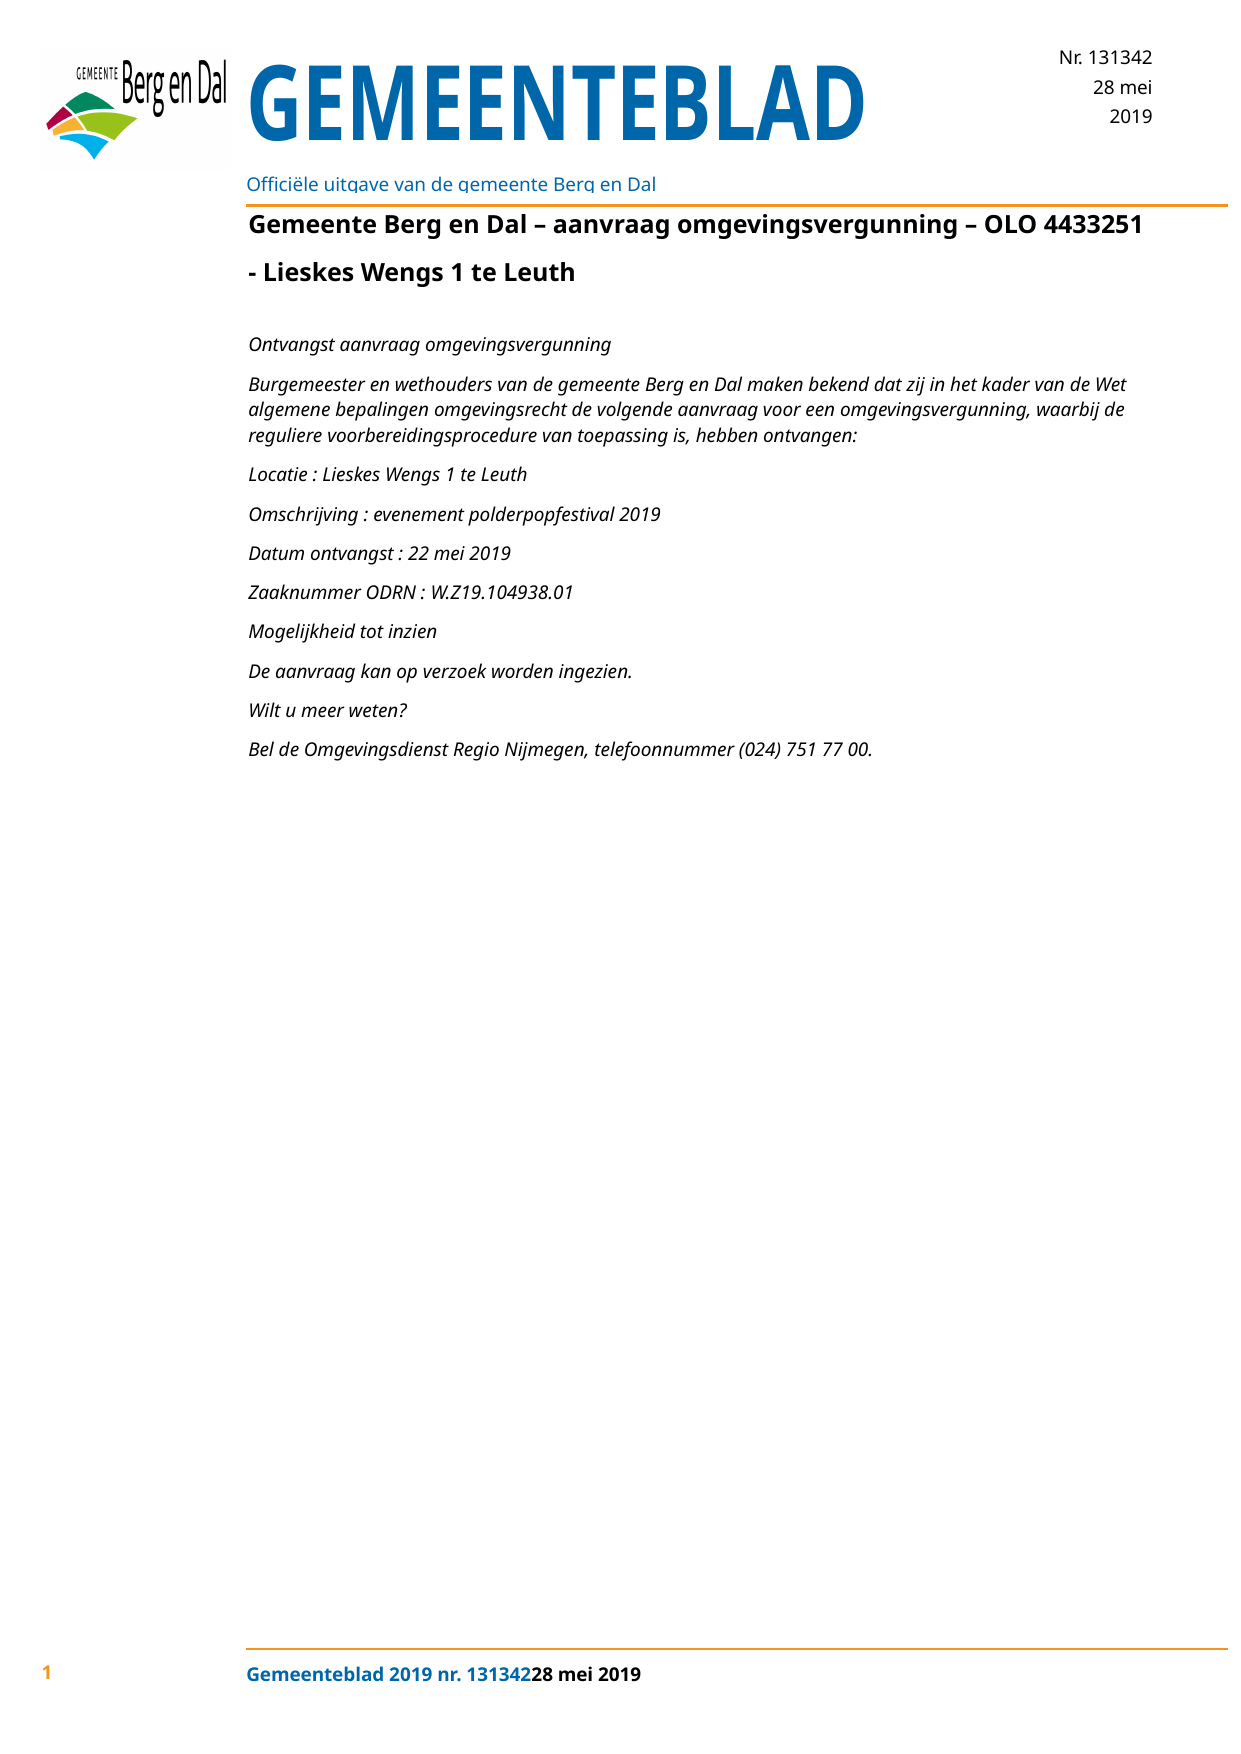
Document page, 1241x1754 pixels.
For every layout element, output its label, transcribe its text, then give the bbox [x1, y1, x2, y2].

text Wilt u meer weten? [248, 697, 1152, 723]
text De aanvraag kan op verzoek worden ingezien. [248, 658, 1152, 683]
text Ontvangst aanvraag omgevingsvergunning [248, 331, 1152, 357]
text Burgemeester en wethouders van de gemeente Berg en Dal maken bekend dat zij in het kader van de Wet algemene bepalingen omgevingsrecht de volgende aanvraag voor een omgevingsvergunning, waarbij de reguliere voorbereidingsprocedure van toepassing is, hebben ontvangen: [248, 371, 1152, 448]
text Bel de Omgevingsdienst Regio Nijmegen, telefoonnummer (024) 751 77 00. [248, 736, 1152, 762]
text Mogelijkheid tot inzien [248, 618, 1152, 644]
text Gemeente Berg en Dal – aanvraag omgevingsvergunning – OLO 4433251 - Lieskes Wengs 1 te Leuth [248, 207, 1152, 288]
text Datum ontvangst : 22 mei 2019 [248, 540, 1152, 566]
picture [41, 47, 231, 172]
text Zaaknummer ODRN : W.Z19.104938.01 [248, 579, 1152, 605]
text Locatie : Lieskes Wengs 1 te Leuth [248, 461, 1152, 487]
text Omschrijving : evenement polderpopfestival 2019 [248, 501, 1152, 526]
